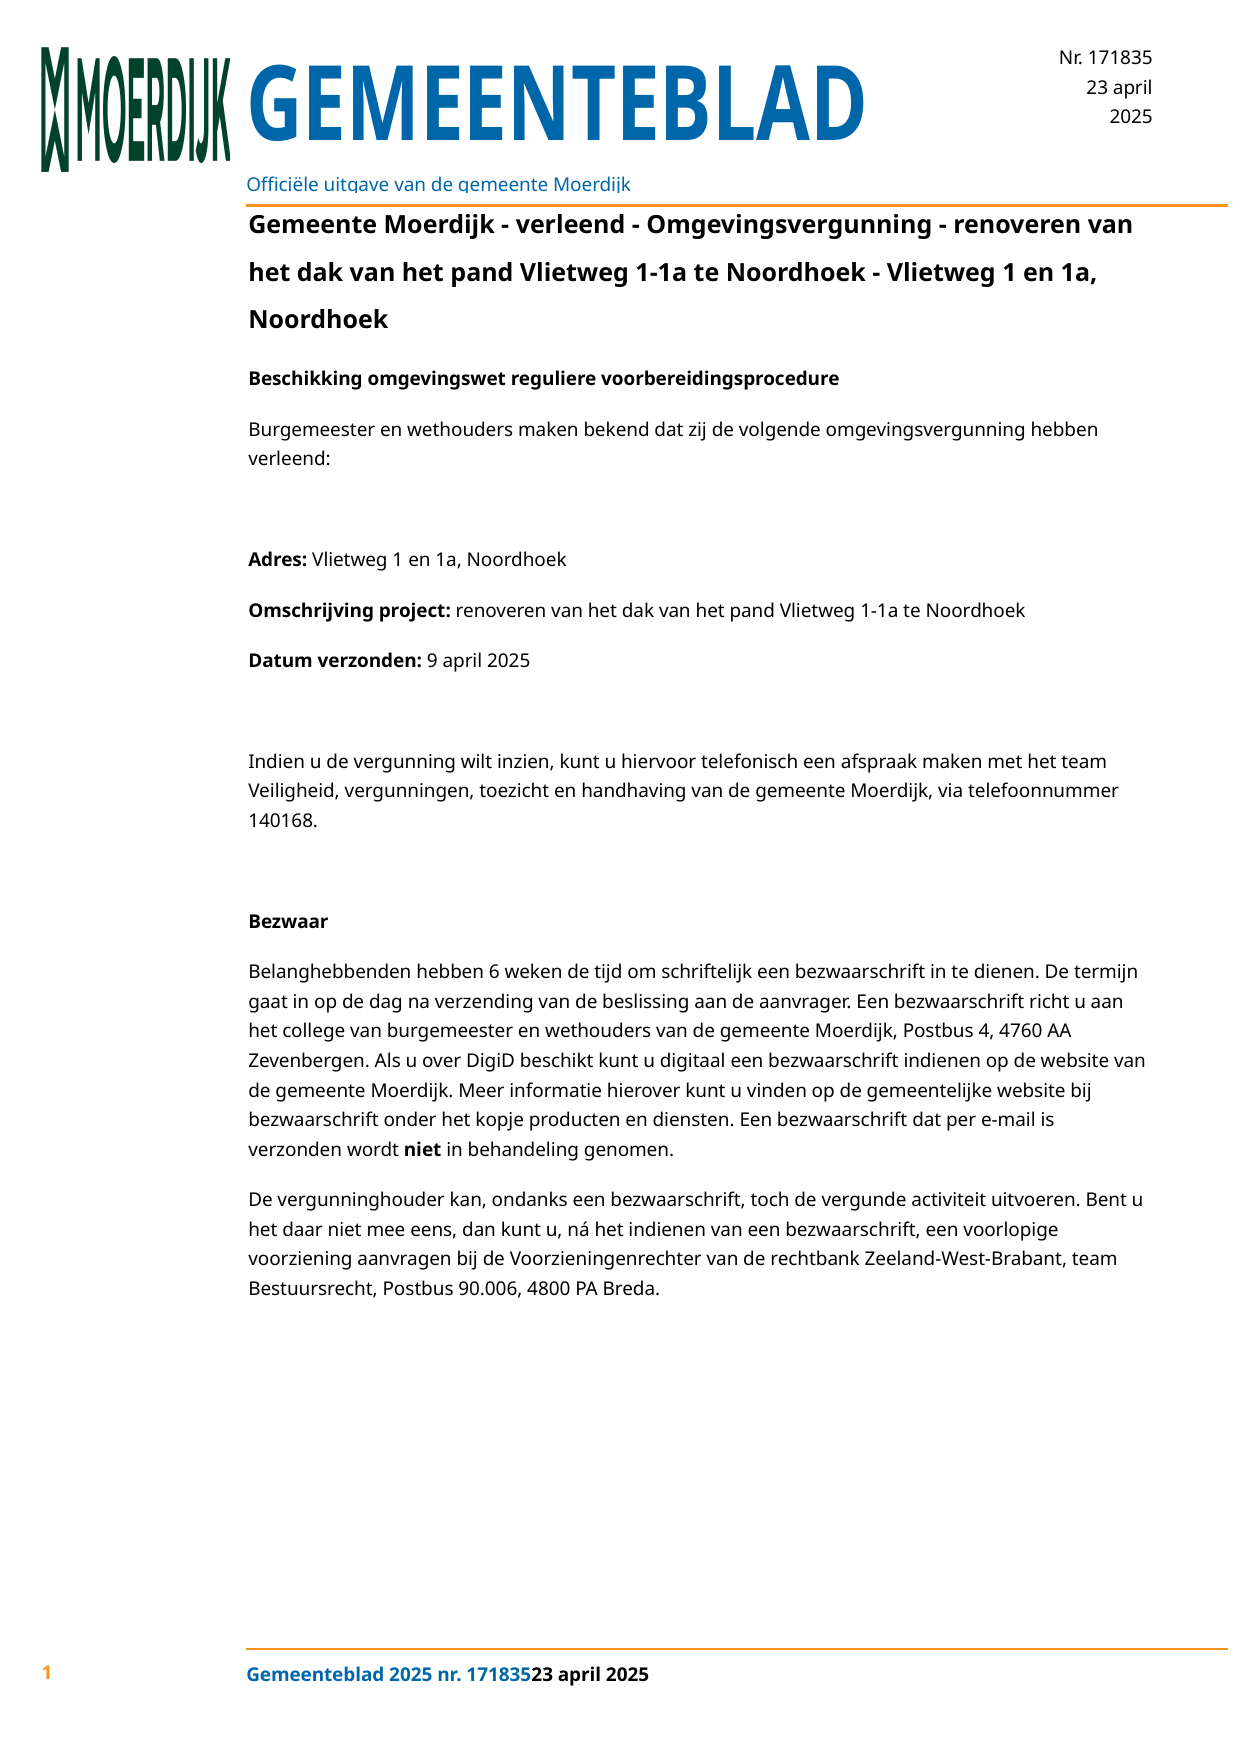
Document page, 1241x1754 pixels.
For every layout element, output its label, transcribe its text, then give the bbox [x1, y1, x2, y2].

text Gemeente Moerdijk - verleend - Omgevingsvergunning - renoveren van het dak van het pand Vlietweg 1-1a te Noordhoek - Vlietweg 1 en 1a, Noordhoek [248, 207, 1152, 336]
text Beschikking omgevingswet reguliere voorbereidingsprocedure [248, 366, 1152, 391]
text Bezwaar [248, 908, 1152, 934]
text Burgemeester en wethouders maken bekend dat zij de volgende omgevingsvergunning hebben verleend: [248, 416, 1152, 471]
text Omschrijving project: renoveren van het dak van het pand Vlietweg 1-1a te Noordhoek [248, 597, 1152, 622]
text Adres: Vlietweg 1 en 1a, Noordhoek [248, 546, 1152, 572]
text Belanghebbenden hebben 6 weken de tijd om schriftelijk een bezwaarschrift in te dienen. De termijn gaat in op de dag na verzending van de beslissing aan de aanvrager. Een bezwaarschrift richt u aan het college van burgemeester en wethouders van de gemeente Moerdijk, Postbus 4, 4760 AA Zevenbergen. Als u over DigiD beschikt kunt u digitaal een bezwaarschrift indienen op de website van de gemeente Moerdijk. Meer informatie hierover kunt u vinden op de gemeentelijke website bij bezwaarschrift onder het kopje producten en diensten. Een bezwaarschrift dat per e-mail is verzonden wordt niet in behandeling genomen. [248, 958, 1152, 1162]
text Indien u de vergunning wilt inzien, kunt u hiervoor telefonisch een afspraak maken met het team Veiligheid, vergunningen, toezicht en handhaving van de gemeente Moerdijk, via telefoonnummer 140168. [248, 748, 1152, 833]
picture [41, 47, 231, 172]
text De vergunninghouder kan, ondanks een bezwaarschrift, toch de vergunde activiteit uitvoeren. Bent u het daar niet mee eens, dan kunt u, ná het indienen van een bezwaarschrift, een voorlopige voorziening aanvragen bij de Voorzieningenrechter van de rechtbank Zeeland-West-Brabant, team Bestuursrecht, Postbus 90.006, 4800 PA Breda. [248, 1186, 1152, 1301]
text Datum verzonden: 9 april 2025 [248, 647, 1152, 673]
